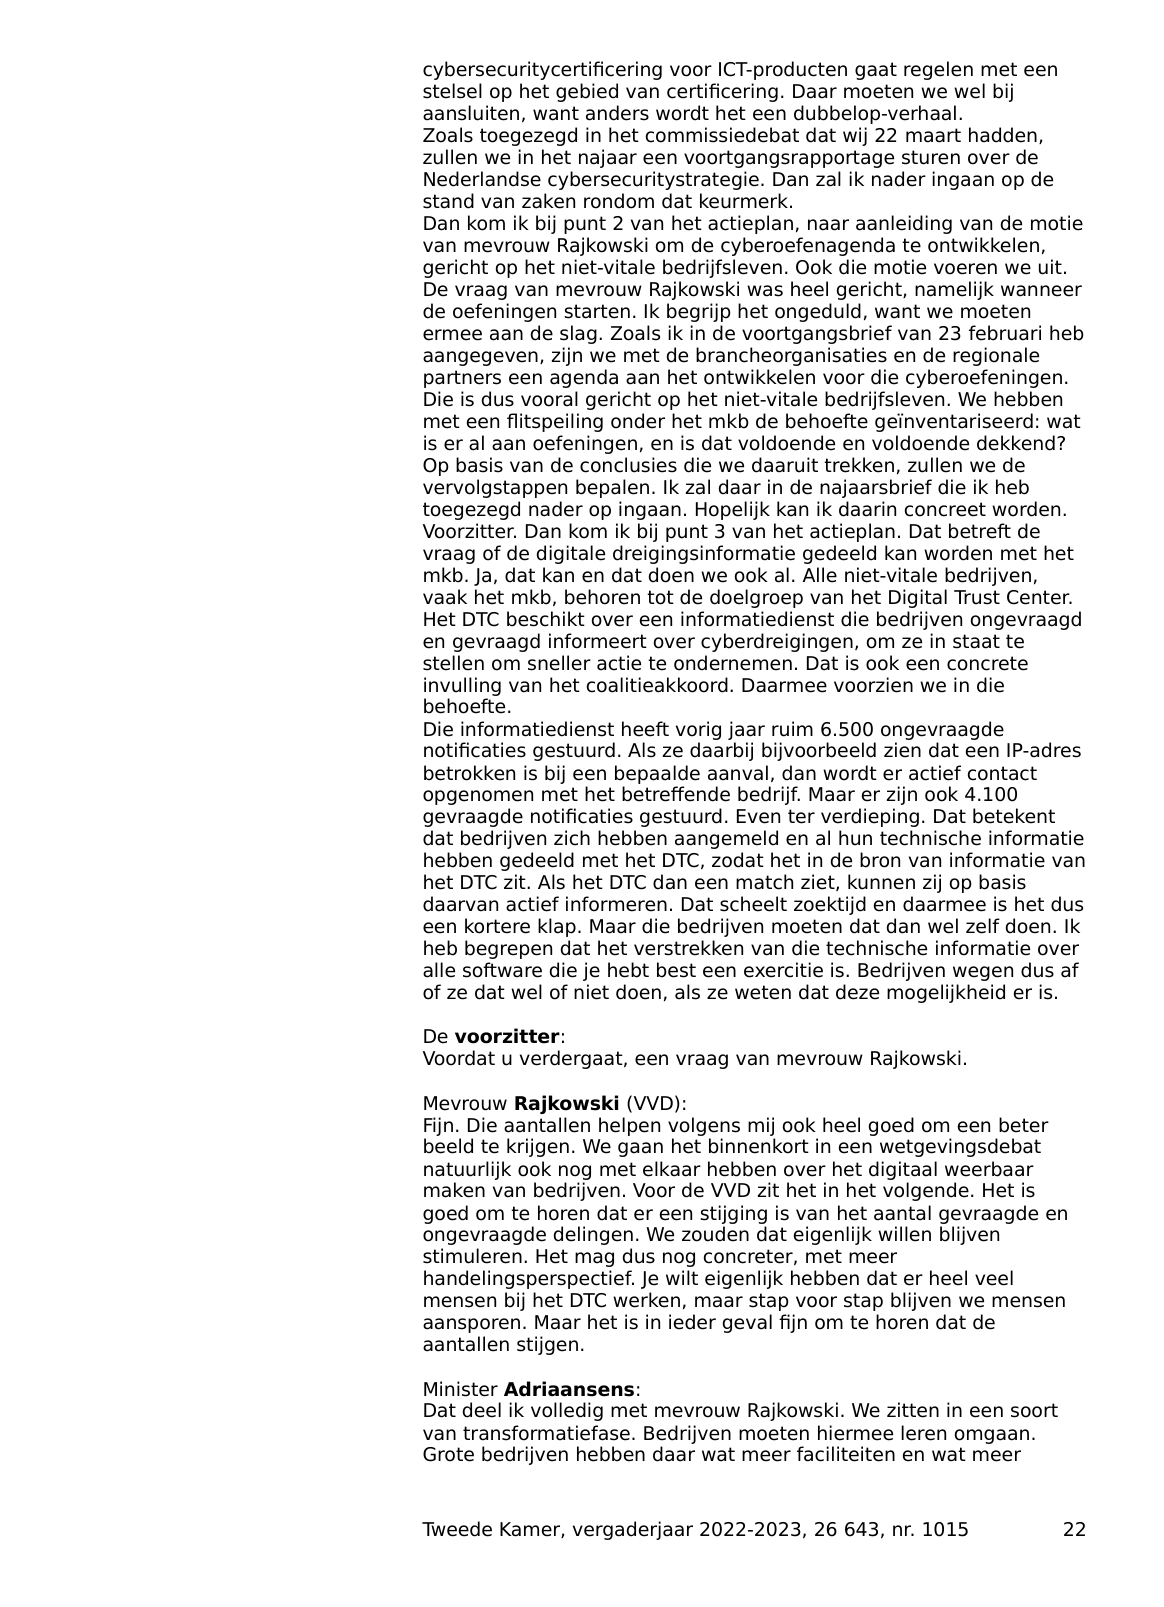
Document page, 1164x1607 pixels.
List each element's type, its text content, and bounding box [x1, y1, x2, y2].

text Dan kom ik bij punt 2 van het actieplan, naar aanleiding van de motie van mevrouw Rajkowski om de cyberoefenagenda te ontwikkelen, gericht op het niet-vitale bedrijfsleven. Ook die motie voeren we uit. De vraag van mevrouw Rajkowski was heel gericht, namelijk wanneer de oefeningen starten. Ik begrijp het ongeduld, want we moeten ermee aan de slag. Zoals ik in de voortgangsbrief van 23 februari heb aangegeven, zijn we met de brancheorganisaties en de regionale partners een agenda aan het ontwikkelen voor die cyberoefeningen. Die is dus vooral gericht op het niet-vitale bedrijfsleven. We hebben met een flitspeiling onder het mkb de behoefte geïnventariseerd: wat is er al aan oefeningen, en is dat voldoende en voldoende dekkend? Op basis van de conclusies die we daaruit trekken, zullen we de vervolgstappen bepalen. Ik zal daar in de najaarsbrief die ik heb toegezegd nader op ingaan. Hopelijk kan ik daarin concreet worden. [422, 213, 1087, 521]
text Voordat u verdergaat, een vraag van mevrouw Rajkowski. [422, 1048, 1087, 1070]
text Voorzitter. Dan kom ik bij punt 3 van het actieplan. Dat betreft de vraag of de digitale dreigingsinformatie gedeeld kan worden met het mkb. Ja, dat kan en dat doen we ook al. Alle niet-vitale bedrijven, vaak het mkb, behoren tot de doelgroep van het Digital Trust Center. Het DTC beschikt over een informatiedienst die bedrijven ongevraagd en gevraagd informeert over cyberdreigingen, om ze in staat te stellen om sneller actie te ondernemen. Dat is ook een concrete invulling van het coalitieakkoord. Daarmee voorzien we in die behoefte. [422, 521, 1087, 718]
text Mevrouw Rajkowski (VVD): [422, 1092, 1087, 1114]
text De voorzitter: [422, 1026, 1087, 1048]
text Minister Adriaansens: [422, 1378, 1087, 1400]
text Fijn. Die aantallen helpen volgens mij ook heel goed om een beter beeld te krijgen. We gaan het binnenkort in een wetgevingsdebat natuurlijk ook nog met elkaar hebben over het digitaal weerbaar maken van bedrijven. Voor de VVD zit het in het volgende. Het is goed om te horen dat er een stijging is van het aantal gevraagde en ongevraagde delingen. We zouden dat eigenlijk willen blijven stimuleren. Het mag dus nog concreter, met meer handelingsperspectief. Je wilt eigenlijk hebben dat er heel veel mensen bij het DTC werken, maar stap voor stap blijven we mensen aansporen. Maar het is in ieder geval fijn om te horen dat de aantallen stijgen. [422, 1114, 1087, 1356]
text Zoals toegezegd in het commissiedebat dat wij 22 maart hadden, zullen we in het najaar een voortgangsrapportage sturen over de Nederlandse cybersecuritystrategie. Dan zal ik nader ingaan op de stand van zaken rondom dat keurmerk. [422, 125, 1087, 213]
text Die informatiedienst heeft vorig jaar ruim 6.500 ongevraagde notificaties gestuurd. Als ze daarbij bijvoorbeeld zien dat een IP-adres betrokken is bij een bepaalde aanval, dan wordt er actief contact opgenomen met het betreffende bedrijf. Maar er zijn ook 4.100 gevraagde notificaties gestuurd. Even ter verdieping. Dat betekent dat bedrijven zich hebben aangemeld en al hun technische informatie hebben gedeeld met het DTC, zodat het in de bron van informatie van het DTC zit. Als het DTC dan een match ziet, kunnen zij op basis daarvan actief informeren. Dat scheelt zoektijd en daarmee is het dus een kortere klap. Maar die bedrijven moeten dat dan wel zelf doen. Ik heb begrepen dat het verstrekken van die technische informatie over alle software die je hebt best een exercitie is. Bedrijven wegen dus af of ze dat wel of niet doen, als ze weten dat deze mogelijkheid er is. [422, 718, 1087, 1004]
text Dat deel ik volledig met mevrouw Rajkowski. We zitten in een soort van transformatiefase. Bedrijven moeten hiermee leren omgaan. Grote bedrijven hebben daar wat meer faciliteiten en wat meer [422, 1400, 1087, 1466]
text cybersecuritycertificering voor ICT-producten gaat regelen met een stelsel op het gebied van certificering. Daar moeten we wel bij aansluiten, want anders wordt het een dubbelop-verhaal. [422, 59, 1087, 125]
